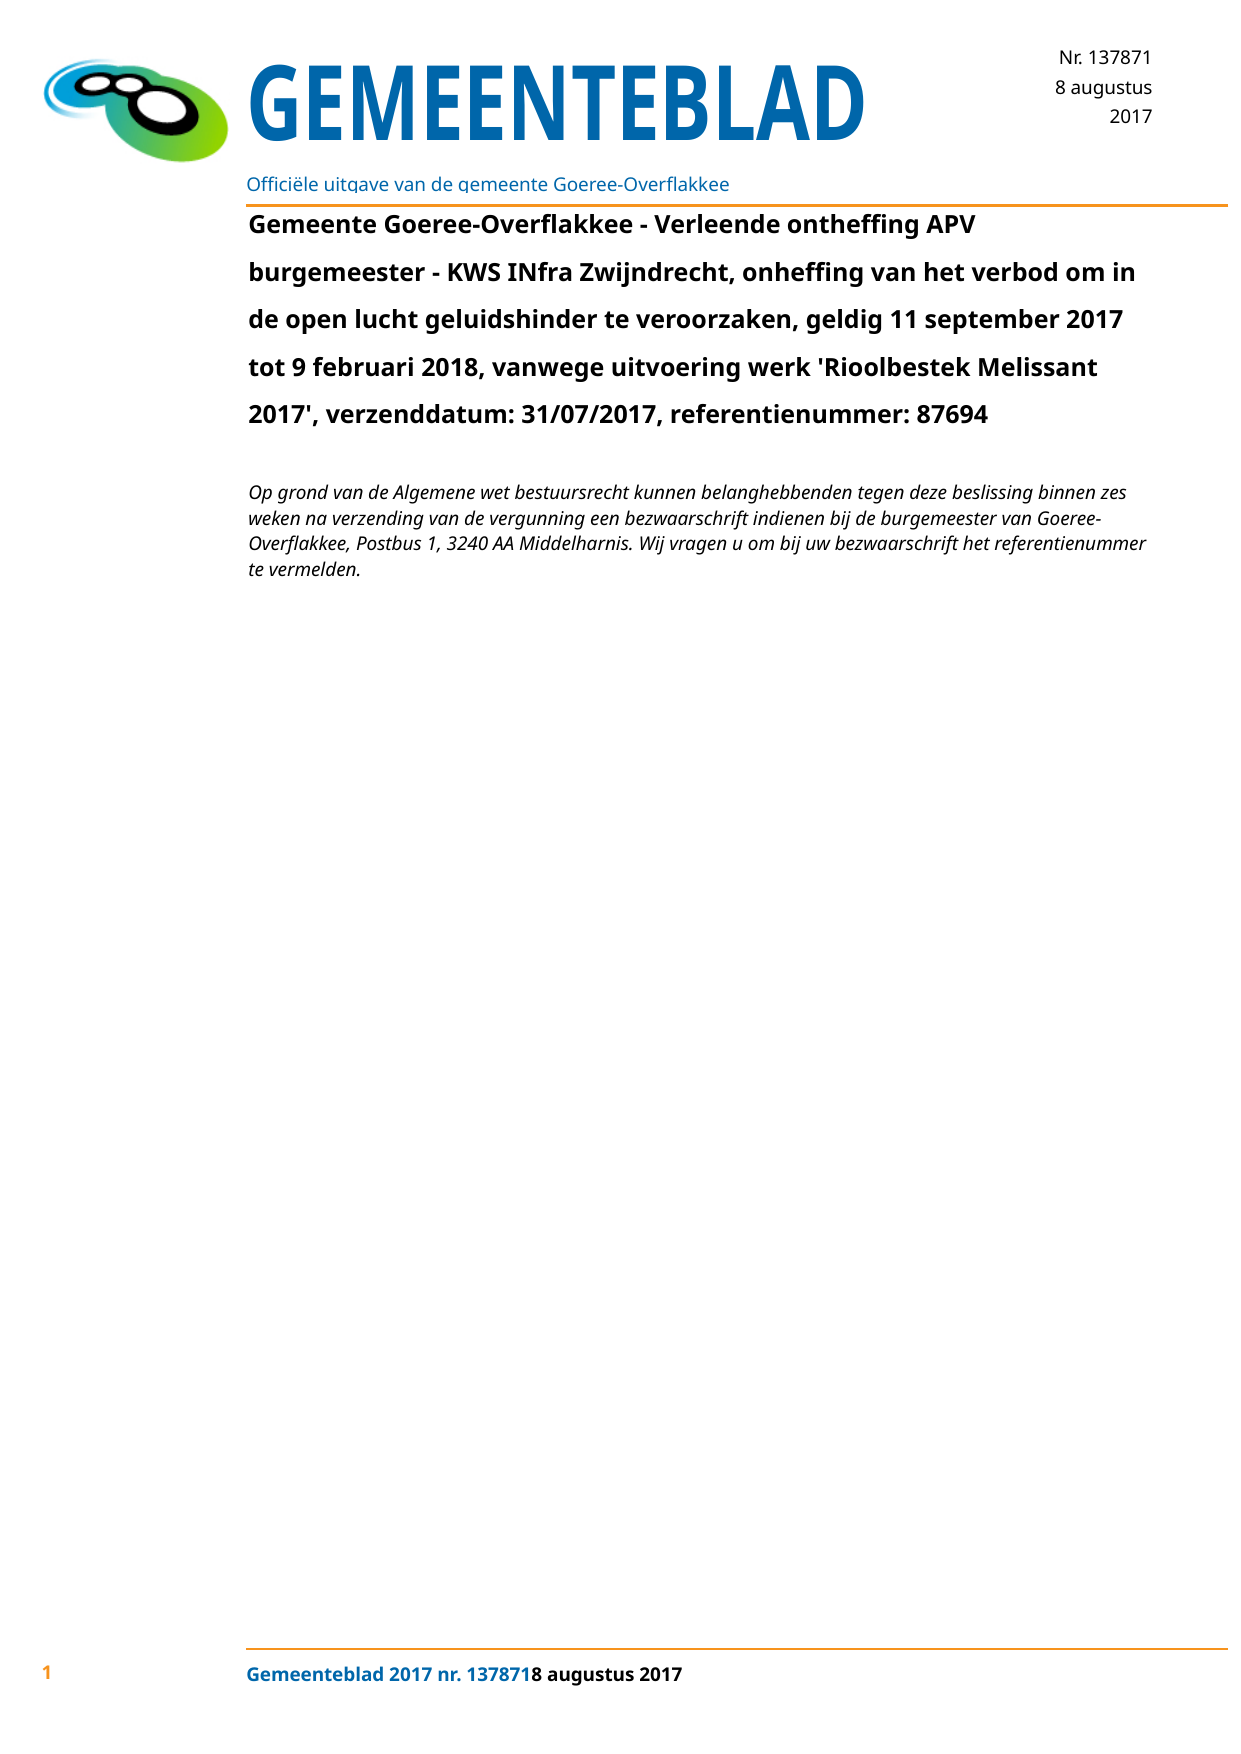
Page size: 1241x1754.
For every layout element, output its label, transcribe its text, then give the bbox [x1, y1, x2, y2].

text Gemeente Goeree-Overflakkee - Verleende ontheffing APV burgemeester - KWS INfra Zwijndrecht, onheffing van het verbod om in de open lucht geluidshinder te veroorzaken, geldig 11 september 2017 tot 9 februari 2018, vanwege uitvoering werk 'Rioolbestek Melissant 2017', verzenddatum: 31/07/2017, referentienummer: 87694 [248, 207, 1152, 431]
text Op grond van de Algemene wet bestuursrecht kunnen belanghebbenden tegen deze beslissing binnen zes weken na verzending van de vergunning een bezwaarschrift indienen bij de burgemeester van Goeree-Overflakkee, Postbus 1, 3240 AA Middelharnis. Wij vragen u om bij uw bezwaarschrift het referentienummer te vermelden. [248, 479, 1152, 582]
picture [41, 47, 231, 172]
